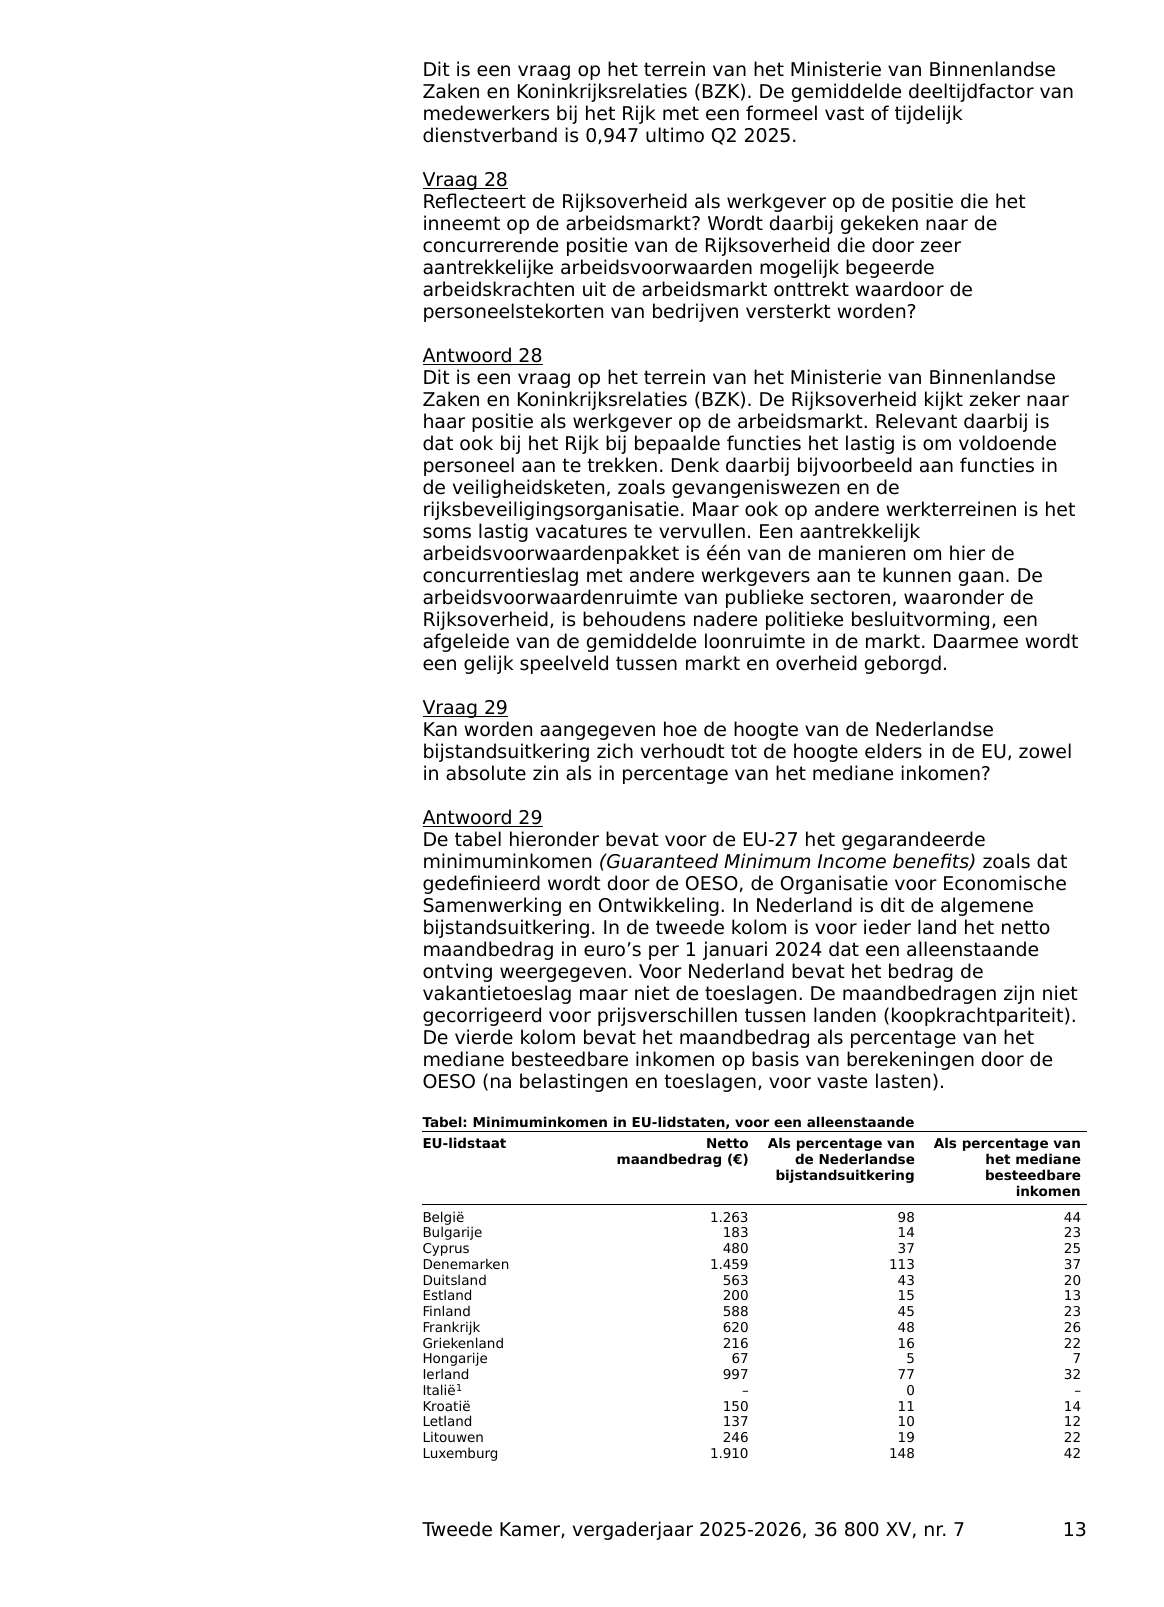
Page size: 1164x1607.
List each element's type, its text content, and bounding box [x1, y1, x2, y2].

table_cell 200 [588, 1288, 754, 1304]
table_cell 588 [588, 1304, 754, 1320]
table_cell 0 [754, 1383, 921, 1398]
table_cell 5 [754, 1351, 921, 1367]
table_cell Netto maandbedrag (€) [588, 1132, 754, 1204]
table_cell 37 [754, 1241, 921, 1257]
table_cell Kroatië [422, 1398, 588, 1414]
table_cell 183 [588, 1225, 754, 1241]
table_cell 19 [754, 1430, 921, 1446]
table_cell 48 [754, 1320, 921, 1335]
table_cell 480 [588, 1241, 754, 1257]
table_cell 246 [588, 1430, 754, 1446]
table_cell Luxemburg [422, 1446, 588, 1461]
text Antwoord 29 [422, 807, 1087, 829]
table_cell 148 [754, 1446, 921, 1461]
table_cell België [422, 1205, 588, 1225]
table_cell 1.910 [588, 1446, 754, 1461]
table_cell 113 [754, 1257, 921, 1272]
table_cell 23 [921, 1225, 1087, 1241]
table_cell 67 [588, 1351, 754, 1367]
text Vraag 29 [422, 697, 1087, 719]
table_cell 137 [588, 1414, 754, 1430]
table_cell Als percentage van de Nederlandse bijstandsuitkering [754, 1132, 921, 1204]
table_cell EU-lidstaat [422, 1132, 588, 1204]
text Vraag 28 [422, 169, 1087, 191]
text Dit is een vraag op het terrein van het Ministerie van Binnenlandse Zaken en Koninkrijksrelaties (BZK). De Rijksoverheid kijkt zeker naar haar positie als werkgever op de arbeidsmarkt. Relevant daarbij is dat ook bij het Rijk bij bepaalde functies het lastig is om voldoende personeel aan te trekken. Denk daarbij bijvoorbeeld aan functies in de veiligheidsketen, zoals gevangeniswezen en de rijksbeveiligingsorganisatie. Maar ook op andere werkterreinen is het soms lastig vacatures te vervullen. Een aantrekkelijk arbeidsvoorwaardenpakket is één van de manieren om hier de concurrentieslag met andere werkgevers aan te kunnen gaan. De arbeidsvoorwaardenruimte van publieke sectoren, waaronder de Rijksoverheid, is behoudens nadere politieke besluitvorming, een afgeleide van de gemiddelde loonruimte in de markt. Daarmee wordt een gelijk speelveld tussen markt en overheid geborgd. [422, 367, 1087, 675]
table_cell 997 [588, 1367, 754, 1383]
table_cell 14 [754, 1225, 921, 1241]
table_cell Estland [422, 1288, 588, 1304]
table_cell 44 [921, 1205, 1087, 1225]
text Kan worden aangegeven hoe de hoogte van de Nederlandse bijstandsuitkering zich verhoudt tot de hoogte elders in de EU, zowel in absolute zin als in percentage van het mediane inkomen? [422, 719, 1087, 785]
table_cell 1.263 [588, 1205, 754, 1225]
table_cell 10 [754, 1414, 921, 1430]
table_cell Ierland [422, 1367, 588, 1383]
table_cell – [921, 1383, 1087, 1398]
table_cell 25 [921, 1241, 1087, 1257]
table_cell 14 [921, 1398, 1087, 1414]
table_cell Griekenland [422, 1335, 588, 1351]
text De tabel hieronder bevat voor de EU-27 het gegarandeerde minimuminkomen (Guaranteed Minimum Income benefits) zoals dat gedefinieerd wordt door de OESO, de Organisatie voor Economische Samenwerking en Ontwikkeling. In Nederland is dit de algemene bijstandsuitkering. In de tweede kolom is voor ieder land het netto maandbedrag in euro’s per 1 januari 2024 dat een alleenstaande ontving weergegeven. Voor Nederland bevat het bedrag de vakantietoeslag maar niet de toeslagen. De maandbedragen zijn niet gecorrigeerd voor prijsverschillen tussen landen (koopkrachtpariteit). De vierde kolom bevat het maandbedrag als percentage van het mediane besteedbare inkomen op basis van berekeningen door de OESO (na belastingen en toeslagen, voor vaste lasten). [422, 829, 1087, 1093]
table_cell 98 [754, 1205, 921, 1225]
table_cell 22 [921, 1430, 1087, 1446]
table_cell 32 [921, 1367, 1087, 1383]
table_cell 1.459 [588, 1257, 754, 1272]
table_cell Als percentage van het mediane besteedbare inkomen [921, 1132, 1087, 1204]
table_cell Cyprus [422, 1241, 588, 1257]
table_cell Litouwen [422, 1430, 588, 1446]
table_cell Bulgarije [422, 1225, 588, 1241]
text Antwoord 28 [422, 345, 1087, 367]
table_cell Denemarken [422, 1257, 588, 1272]
table_cell 620 [588, 1320, 754, 1335]
table_cell 12 [921, 1414, 1087, 1430]
table_cell – [588, 1383, 754, 1398]
table_cell Letland [422, 1414, 588, 1430]
table_cell 7 [921, 1351, 1087, 1367]
table_cell 150 [588, 1398, 754, 1414]
table_cell Duitsland [422, 1273, 588, 1288]
table_cell 13 [921, 1288, 1087, 1304]
table_cell 37 [921, 1257, 1087, 1272]
table_cell 16 [754, 1335, 921, 1351]
table_cell 22 [921, 1335, 1087, 1351]
table_cell Finland [422, 1304, 588, 1320]
table_cell 11 [754, 1398, 921, 1414]
text Dit is een vraag op het terrein van het Ministerie van Binnenlandse Zaken en Koninkrijksrelaties (BZK). De gemiddelde deeltijdfactor van medewerkers bij het Rijk met een formeel vast of tijdelijk dienstverband is 0,947 ultimo Q2 2025. [422, 59, 1087, 147]
table_cell 42 [921, 1446, 1087, 1461]
table_cell Frankrijk [422, 1320, 588, 1335]
table_cell 563 [588, 1273, 754, 1288]
table_cell Italië1 [422, 1383, 588, 1398]
table_cell 77 [754, 1367, 921, 1383]
table_cell 216 [588, 1335, 754, 1351]
table_cell 23 [921, 1304, 1087, 1320]
table_cell 20 [921, 1273, 1087, 1288]
text Reflecteert de Rijksoverheid als werkgever op de positie die het inneemt op de arbeidsmarkt? Wordt daarbij gekeken naar de concurrerende positie van de Rijksoverheid die door zeer aantrekkelijke arbeidsvoorwaarden mogelijk begeerde arbeidskrachten uit de arbeidsmarkt onttrekt waardoor de personeelstekorten van bedrijven versterkt worden? [422, 191, 1087, 323]
table_cell 15 [754, 1288, 921, 1304]
table_header Tabel: Minimuminkomen in EU-lidstaten, voor een alleenstaande [422, 1115, 1087, 1131]
table_cell 45 [754, 1304, 921, 1320]
table_cell Hongarije [422, 1351, 588, 1367]
table_cell 26 [921, 1320, 1087, 1335]
table_cell 43 [754, 1273, 921, 1288]
